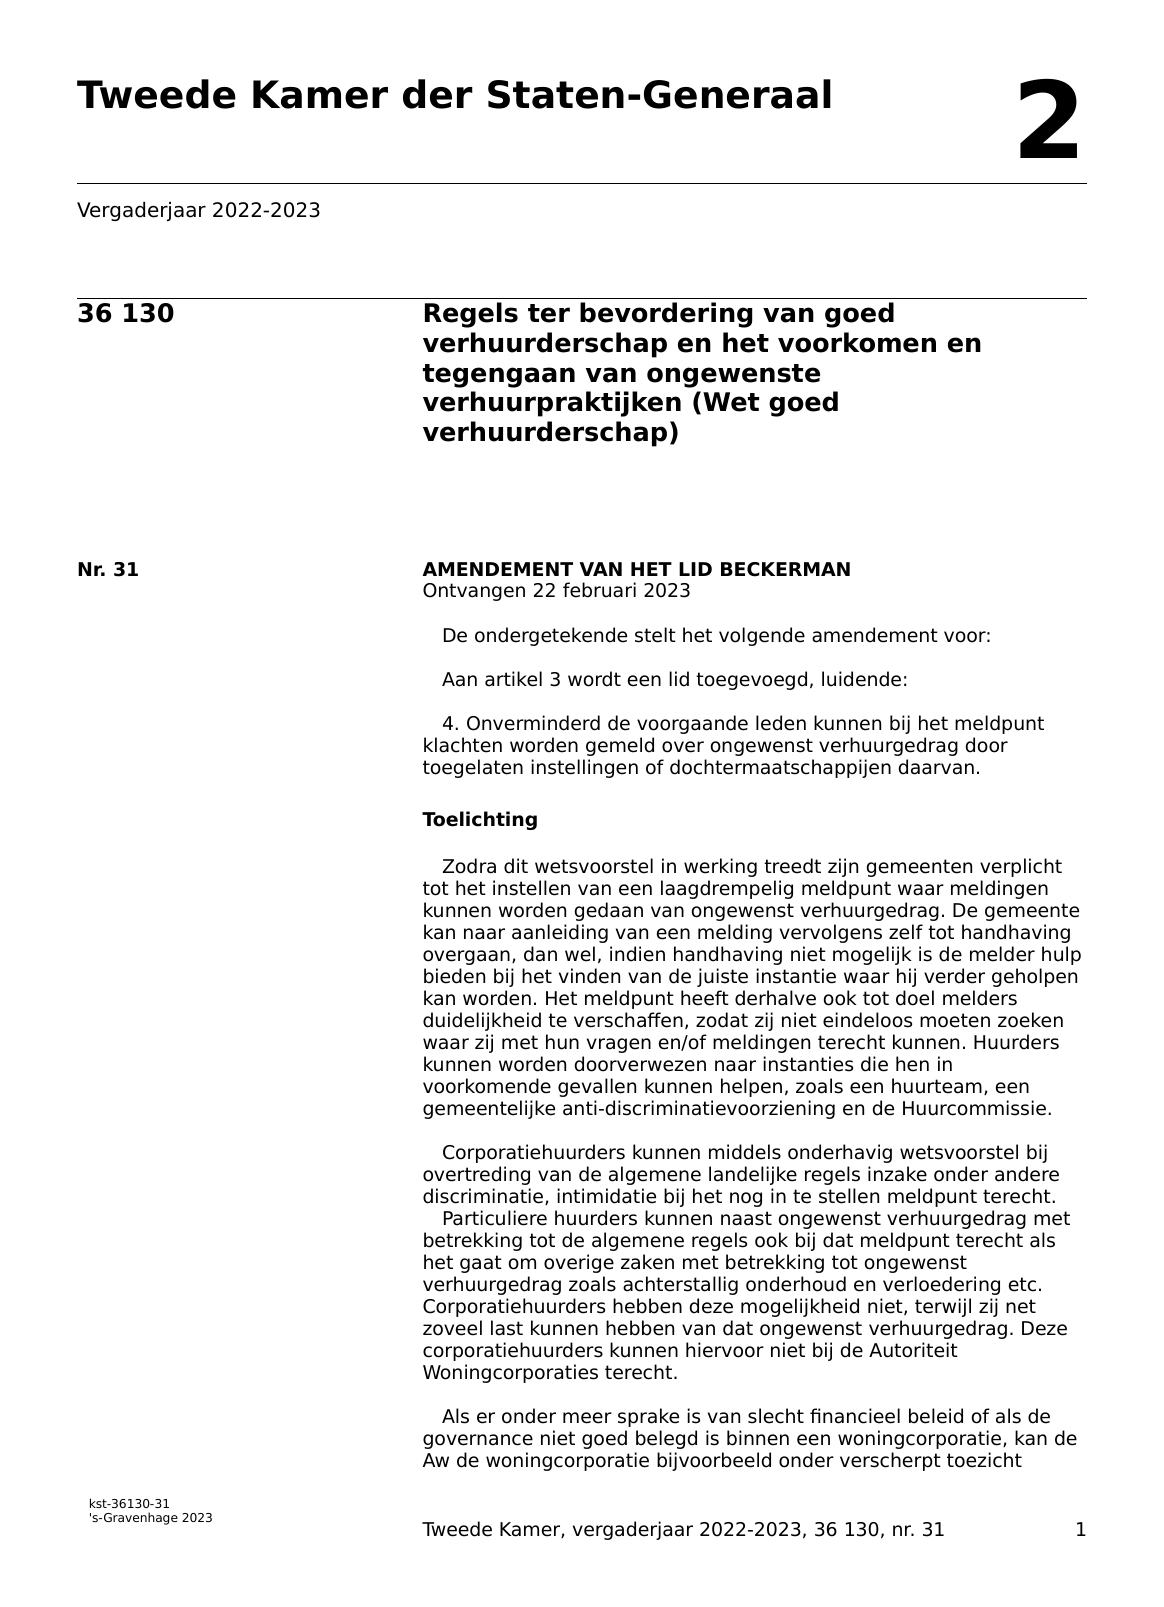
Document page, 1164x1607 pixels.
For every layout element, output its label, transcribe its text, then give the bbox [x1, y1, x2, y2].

text Als er onder meer sprake is van slecht financieel beleid of als de governance niet goed belegd is binnen een woningcorporatie, kan de Aw de woningcorporatie bijvoorbeeld onder verscherpt toezicht [422, 1406, 1087, 1472]
table_header Tweede Kamer der Staten-Generaal [77, 59, 886, 183]
subtitle Nr. 31 AMENDEMENT VAN HET LID BECKERMAN [77, 558, 1087, 580]
subtitle 36 130 Regels ter bevordering van goed verhuurderschap en het voorkomen en tegengaan van ongewenste verhuurpraktijken (Wet goed verhuurderschap) [77, 299, 1087, 447]
table_header 2 [886, 59, 1087, 183]
text Corporatiehuurders kunnen middels onderhavig wetsvoorstel bij overtreding van de algemene landelijke regels inzake onder andere discriminatie, intimidatie bij het nog in te stellen meldpunt terecht. [422, 1142, 1087, 1208]
text kst-36130-31 [88, 1497, 323, 1511]
text Particuliere huurders kunnen naast ongewenst verhuurgedrag met betrekking tot de algemene regels ook bij dat meldpunt terecht als het gaat om overige zaken met betrekking tot ongewenst verhuurgedrag zoals achterstallig onderhoud en verloedering etc. Corporatiehuurders hebben deze mogelijkheid niet, terwijl zij net zoveel last kunnen hebben van dat ongewenst verhuurgedrag. Deze corporatiehuurders kunnen hiervoor niet bij de Autoriteit Woningcorporaties terecht. [422, 1208, 1087, 1383]
table_cell Vergaderjaar 2022-2023 [77, 184, 1087, 298]
text Aan artikel 3 wordt een lid toegevoegd, luidende: [422, 669, 1087, 691]
text Ontvangen 22 februari 2023 [422, 580, 1087, 602]
text Zodra dit wetsvoorstel in werking treedt zijn gemeenten verplicht tot het instellen van een laagdrempelig meldpunt waar meldingen kunnen worden gedaan van ongewenst verhuurgedrag. De gemeente kan naar aanleiding van een melding vervolgens zelf tot handhaving overgaan, dan wel, indien handhaving niet mogelijk is de melder hulp bieden bij het vinden van de juiste instantie waar hij verder geholpen kan worden. Het meldpunt heeft derhalve ook tot doel melders duidelijkheid te verschaffen, zodat zij niet eindeloos moeten zoeken waar zij met hun vragen en/of meldingen terecht kunnen. Huurders kunnen worden doorverwezen naar instanties die hen in voorkomende gevallen kunnen helpen, zoals een huurteam, een gemeentelijke anti-discriminatievoorziening en de Huurcommissie. [422, 856, 1087, 1119]
text 's-Gravenhage 2023 [88, 1511, 323, 1525]
subtitle Toelichting [422, 809, 1087, 831]
text De ondergetekende stelt het volgende amendement voor: [422, 624, 1087, 647]
text 4. Onverminderd de voorgaande leden kunnen bij het meldpunt klachten worden gemeld over ongewenst verhuurgedrag door toegelaten instellingen of dochtermaatschappijen daarvan. [422, 713, 1087, 779]
